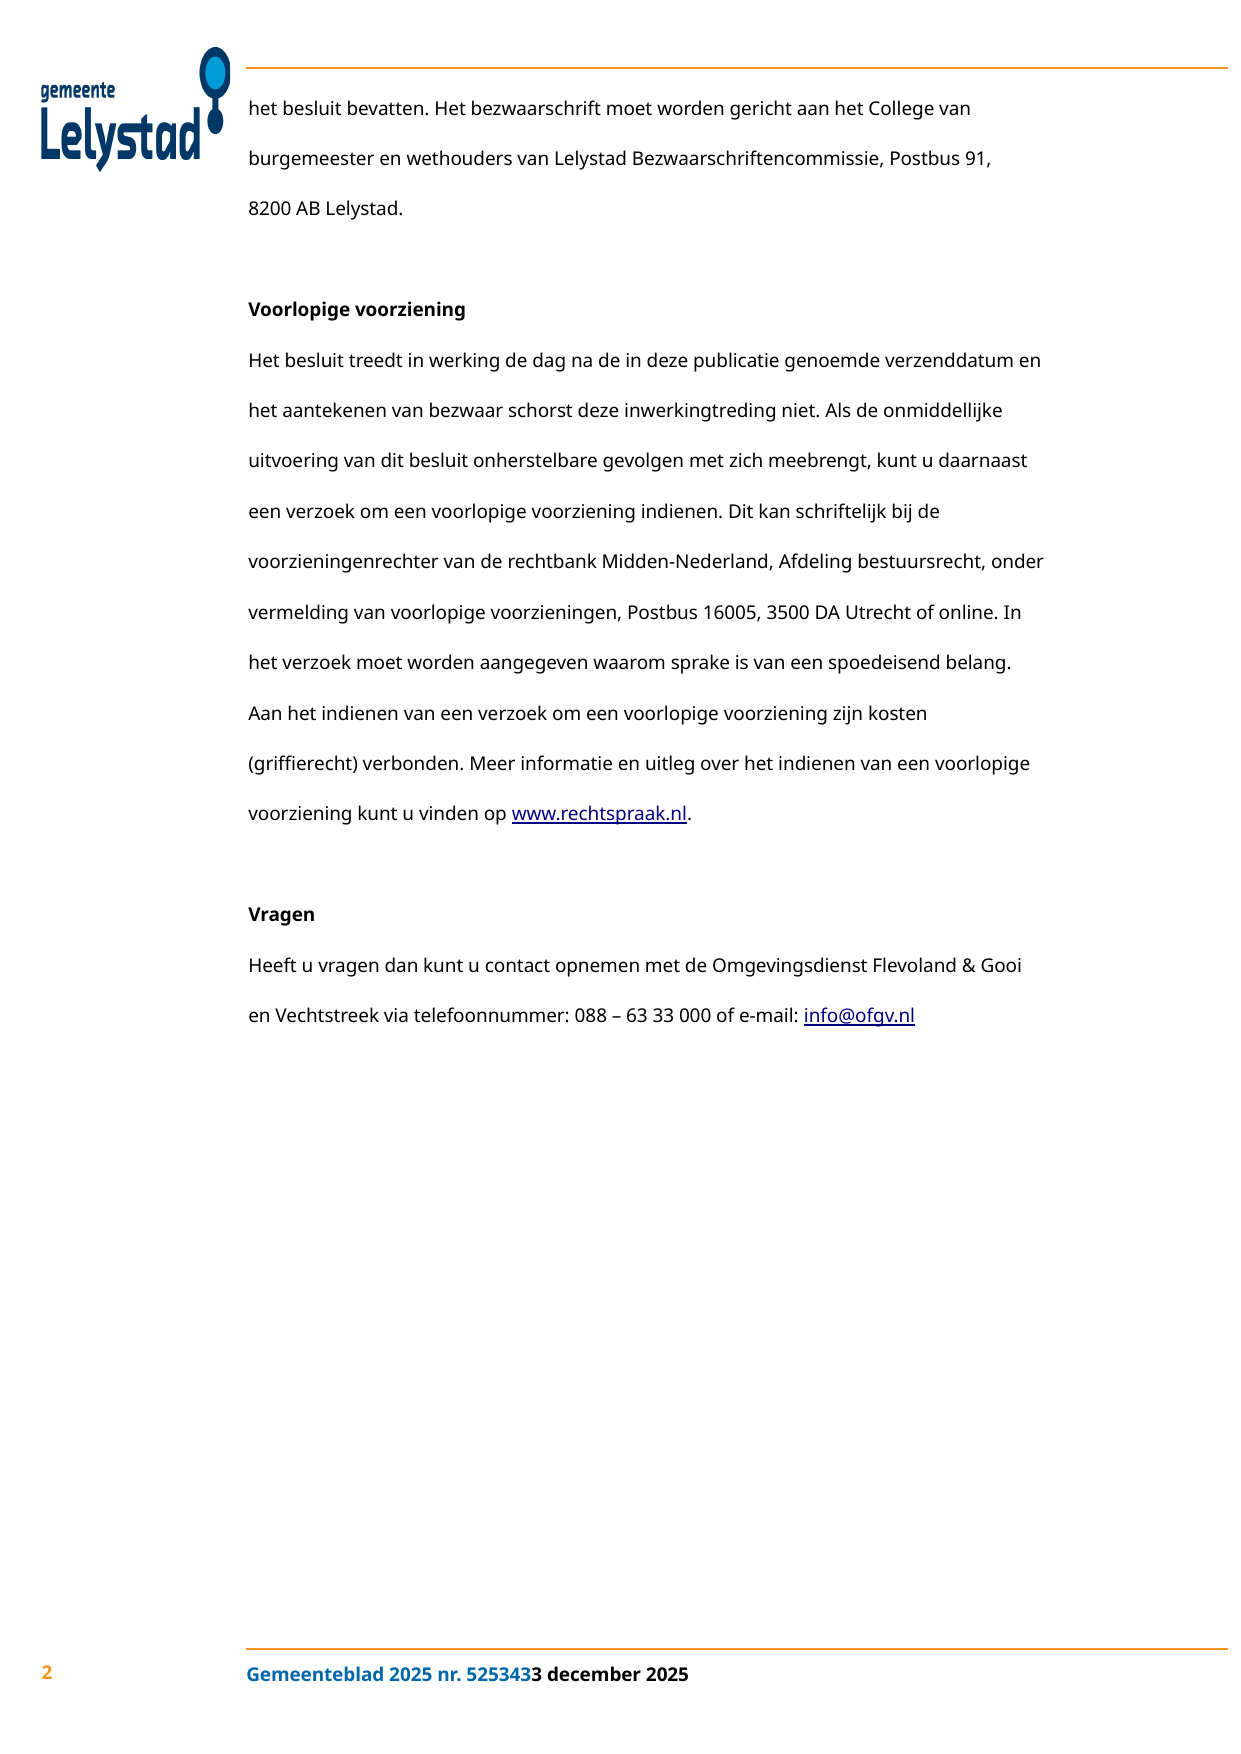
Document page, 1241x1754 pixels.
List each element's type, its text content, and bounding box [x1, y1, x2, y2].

text voorzieningenrechter van de rechtbank Midden-Nederland, Afdeling bestuursrecht, onder [248, 548, 1152, 574]
text het aantekenen van bezwaar schorst deze inwerkingtreding niet. Als de onmiddellijke [248, 397, 1152, 423]
text Aan het indienen van een verzoek om een voorlopige voorziening zijn kosten [248, 700, 1152, 726]
text Het besluit treedt in werking de dag na de in deze publicatie genoemde verzenddatum en [248, 347, 1152, 373]
text voorziening kunt u vinden op www.rechtspraak.nl. [248, 801, 1152, 826]
text Vragen [248, 901, 1152, 927]
text Voorlopige voorziening [248, 296, 1152, 322]
text 8200 AB Lelystad. [248, 196, 1152, 221]
text het verzoek moet worden aangegeven waarom sprake is van een spoedeisend belang. [248, 649, 1152, 675]
picture [41, 47, 231, 172]
text (griffierecht) verbonden. Meer informatie en uitleg over het indienen van een voorlopige [248, 750, 1152, 776]
text en Vechtstreek via telefoonnummer: 088 – 63 33 000 of e-mail: info@ofgv.nl [248, 1002, 1152, 1028]
text Heeft u vragen dan kunt u contact opnemen met de Omgevingsdienst Flevoland & Gooi [248, 952, 1152, 978]
text vermelding van voorlopige voorzieningen, Postbus 16005, 3500 DA Utrecht of online. In [248, 599, 1152, 625]
text het besluit bevatten. Het bezwaarschrift moet worden gericht aan het College van [248, 95, 1152, 121]
text een verzoek om een voorlopige voorziening indienen. Dit kan schriftelijk bij de [248, 498, 1152, 524]
text burgemeester en wethouders van Lelystad Bezwaarschriftencommissie, Postbus 91, [248, 145, 1152, 171]
text uitvoering van dit besluit onherstelbare gevolgen met zich meebrengt, kunt u daarnaast [248, 448, 1152, 473]
